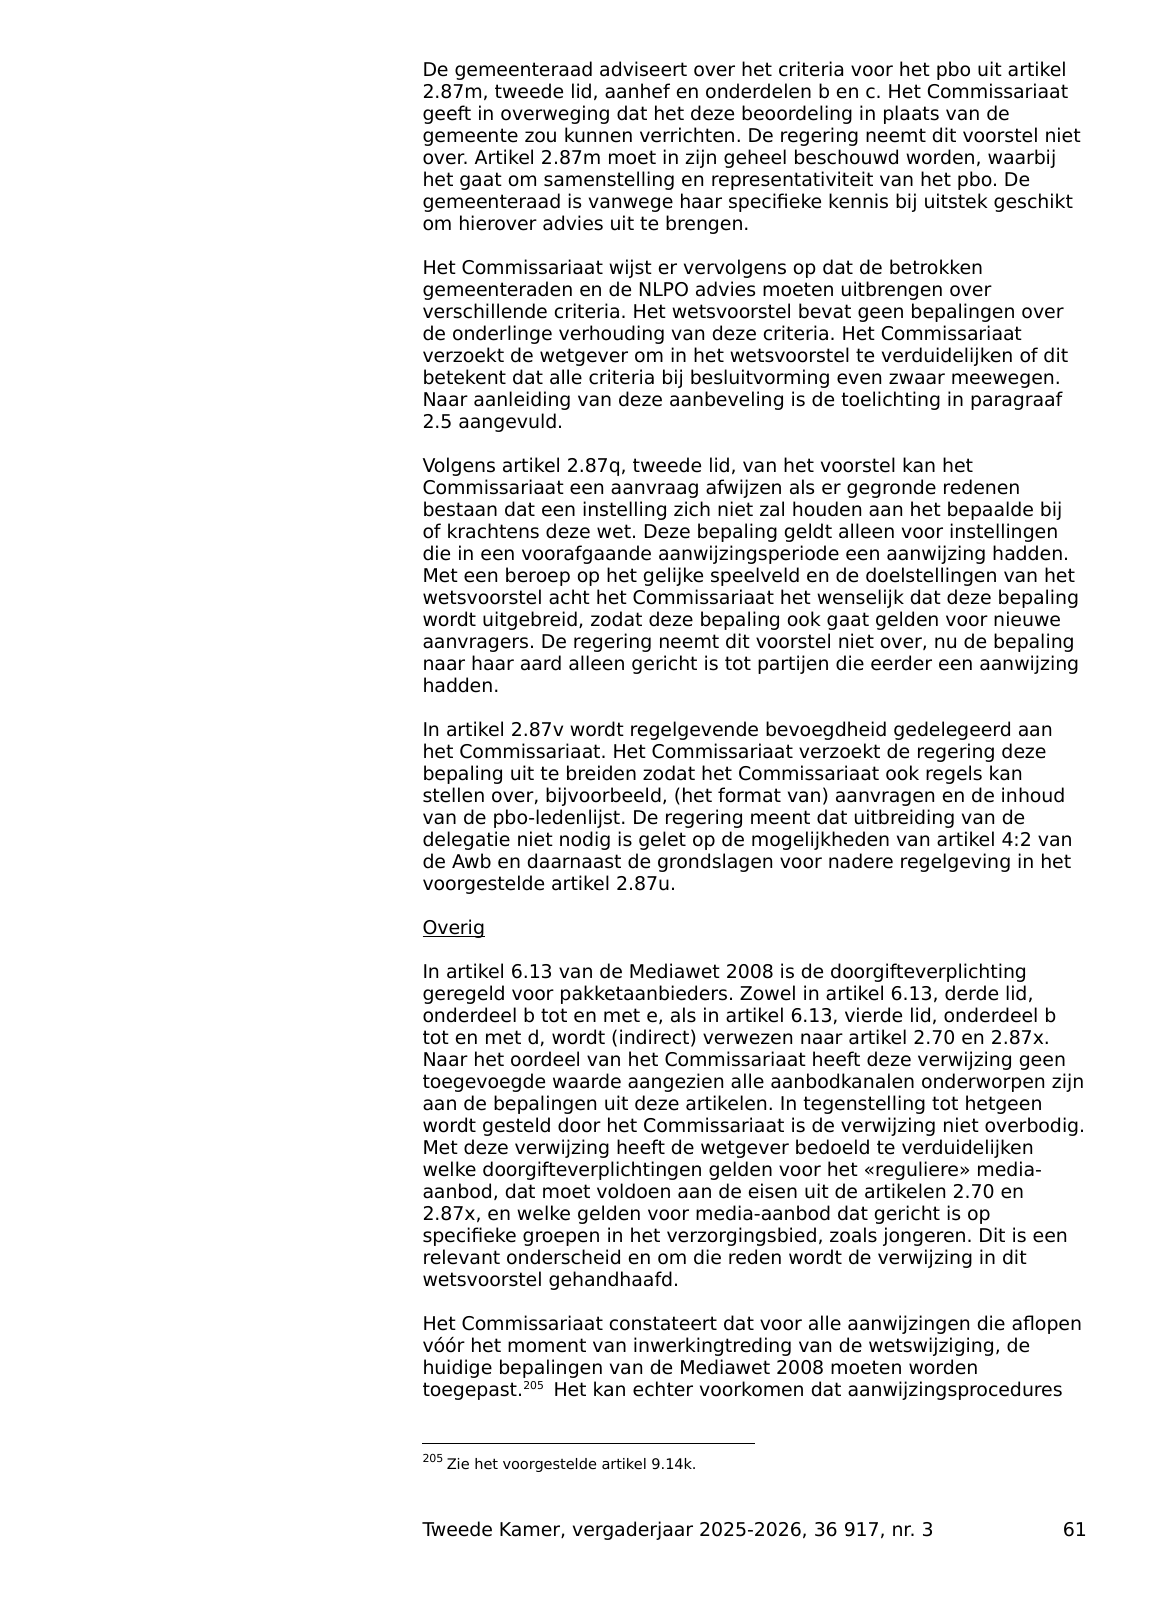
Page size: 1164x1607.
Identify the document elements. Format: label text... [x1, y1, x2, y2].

text De gemeenteraad adviseert over het criteria voor het pbo uit artikel 2.87m, tweede lid, aanhef en onderdelen b en c. Het Commissariaat geeft in overweging dat het deze beoordeling in plaats van de gemeente zou kunnen verrichten. De regering neemt dit voorstel niet over. Artikel 2.87m moet in zijn geheel beschouwd worden, waarbij het gaat om samenstelling en representativiteit van het pbo. De gemeenteraad is vanwege haar specifieke kennis bij uitstek geschikt om hierover advies uit te brengen. [422, 59, 1087, 235]
text Volgens artikel 2.87q, tweede lid, van het voorstel kan het Commissariaat een aanvraag afwijzen als er gegronde redenen bestaan dat een instelling zich niet zal houden aan het bepaalde bij of krachtens deze wet. Deze bepaling geldt alleen voor instellingen die in een voorafgaande aanwijzingsperiode een aanwijzing hadden. Met een beroep op het gelijke speelveld en de doelstellingen van het wetsvoorstel acht het Commissariaat het wenselijk dat deze bepaling wordt uitgebreid, zodat deze bepaling ook gaat gelden voor nieuwe aanvragers. De regering neemt dit voorstel niet over, nu de bepaling naar haar aard alleen gericht is tot partijen die eerder een aanwijzing hadden. [422, 455, 1087, 697]
text In artikel 6.13 van de Mediawet 2008 is de doorgifteverplichting geregeld voor pakketaanbieders. Zowel in artikel 6.13, derde lid, onderdeel b tot en met e, als in artikel 6.13, vierde lid, onderdeel b tot en met d, wordt (indirect) verwezen naar artikel 2.70 en 2.87x. Naar het oordeel van het Commissariaat heeft deze verwijzing geen toegevoegde waarde aangezien alle aanbodkanalen onderworpen zijn aan de bepalingen uit deze artikelen. In tegenstelling tot hetgeen wordt gesteld door het Commissariaat is de verwijzing niet overbodig. Met deze verwijzing heeft de wetgever bedoeld te verduidelijken welke doorgifteverplichtingen gelden voor het «reguliere» media-aanbod, dat moet voldoen aan de eisen uit de artikelen 2.70 en 2.87x, en welke gelden voor media-aanbod dat gericht is op specifieke groepen in het verzorgingsbied, zoals jongeren. Dit is een relevant onderscheid en om die reden wordt de verwijzing in dit wetsvoorstel gehandhaafd. [422, 961, 1087, 1291]
text Het Commissariaat constateert dat voor alle aanwijzingen die aflopen vóór het moment van inwerkingtreding van de wetswijziging, de huidige bepalingen van de Mediawet 2008 moeten worden toegepast. Het kan echter voorkomen dat aanwijzingsprocedures [422, 1313, 1087, 1401]
text In artikel 2.87v wordt regelgevende bevoegdheid gedelegeerd aan het Commissariaat. Het Commissariaat verzoekt de regering deze bepaling uit te breiden zodat het Commissariaat ook regels kan stellen over, bijvoorbeeld, (het format van) aanvragen en de inhoud van de pbo-ledenlijst. De regering meent dat uitbreiding van de delegatie niet nodig is gelet op de mogelijkheden van artikel 4:2 van de Awb en daarnaast de grondslagen voor nadere regelgeving in het voorgestelde artikel 2.87u. [422, 719, 1087, 895]
text Zie het voorgestelde artikel 9.14k. [422, 1452, 1087, 1474]
text Het Commissariaat wijst er vervolgens op dat de betrokken gemeenteraden en de NLPO advies moeten uitbrengen over verschillende criteria. Het wetsvoorstel bevat geen bepalingen over de onderlinge verhouding van deze criteria. Het Commissariaat verzoekt de wetgever om in het wetsvoorstel te verduidelijken of dit betekent dat alle criteria bij besluitvorming even zwaar meewegen. Naar aanleiding van deze aanbeveling is de toelichting in paragraaf 2.5 aangevuld. [422, 257, 1087, 433]
subtitle Overig [422, 917, 1087, 939]
